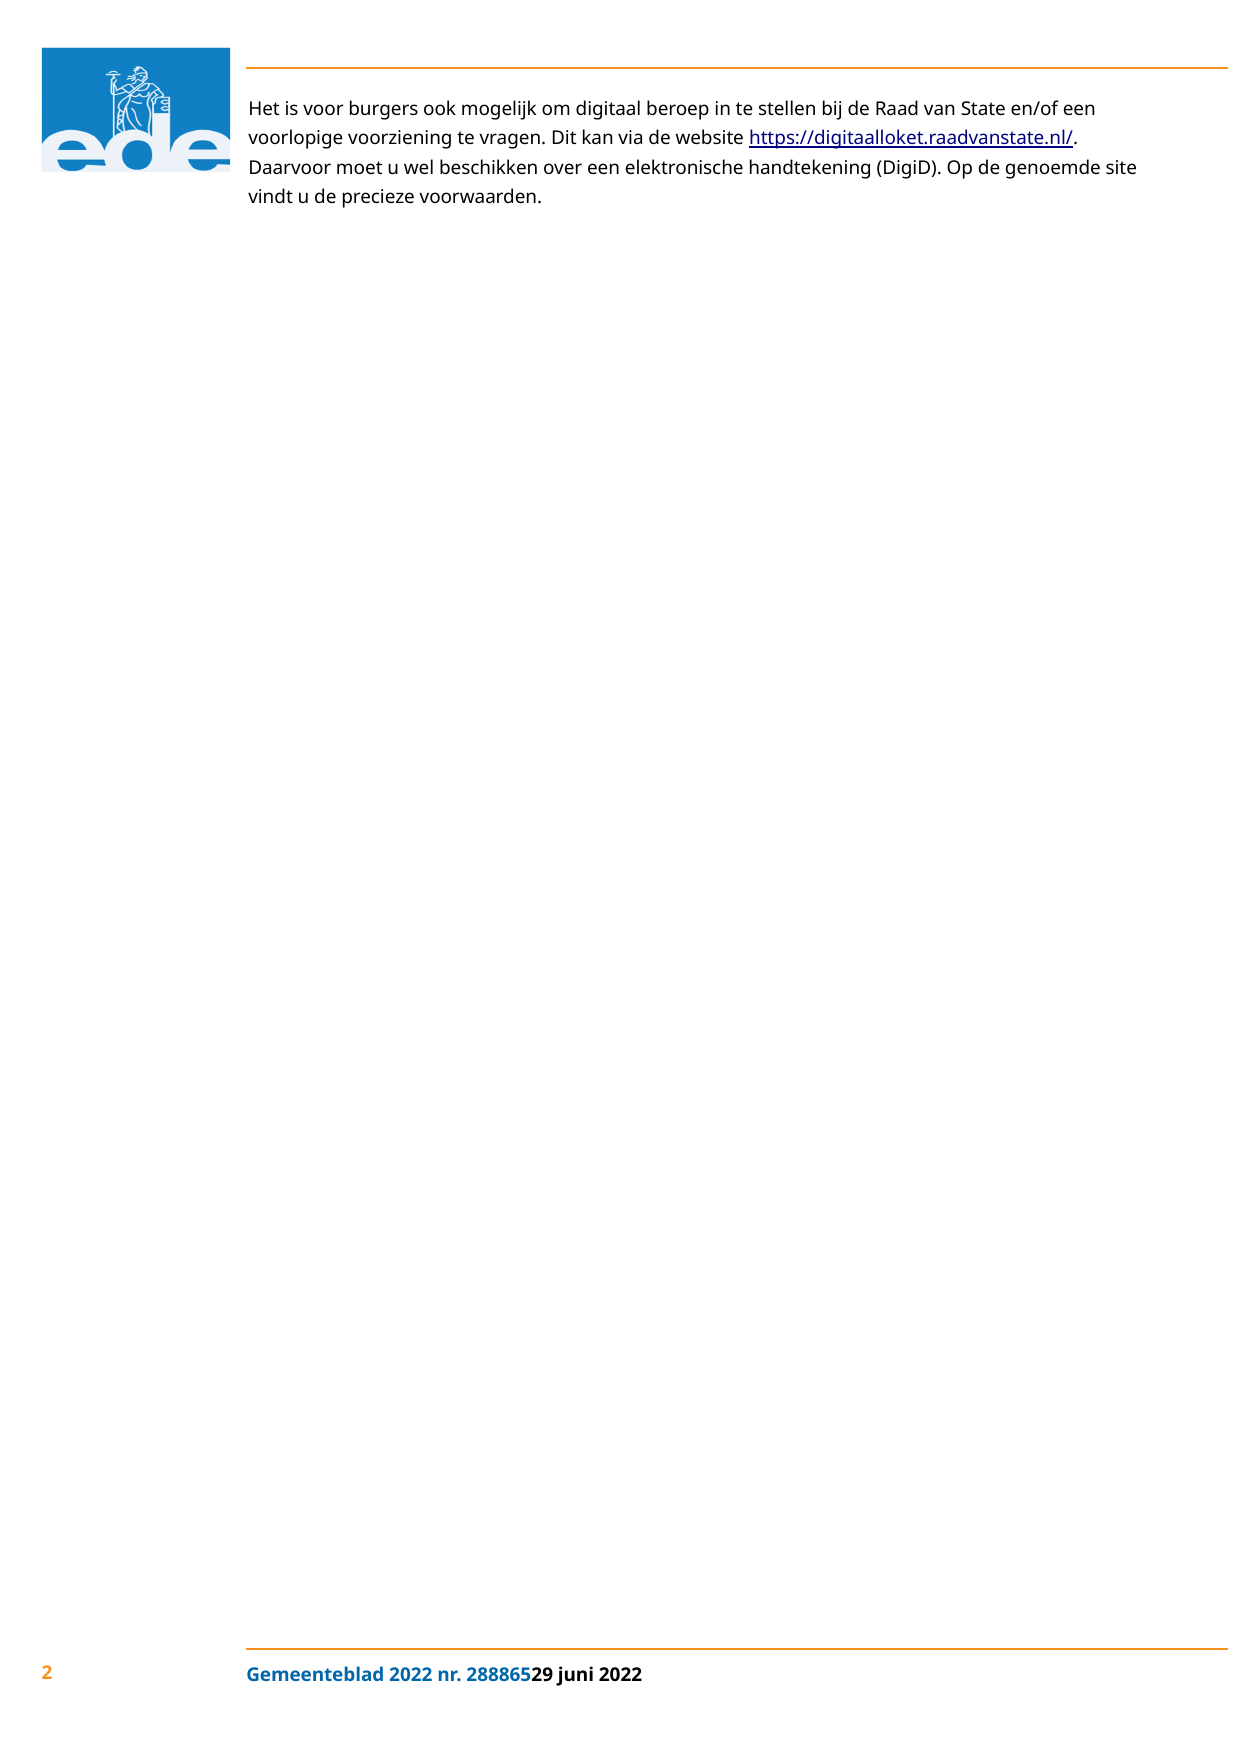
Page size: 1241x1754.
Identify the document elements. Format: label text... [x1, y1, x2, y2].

picture [41, 47, 231, 172]
text Het is voor burgers ook mogelijk om digitaal beroep in te stellen bij de Raad van State en/of een voorlopige voorziening te vragen. Dit kan via de website https://digitaalloket.raadvanstate.nl/. Daarvoor moet u wel beschikken over een elektronische handtekening (DigiD). Op de genoemde site vindt u de precieze voorwaarden. [248, 95, 1152, 209]
